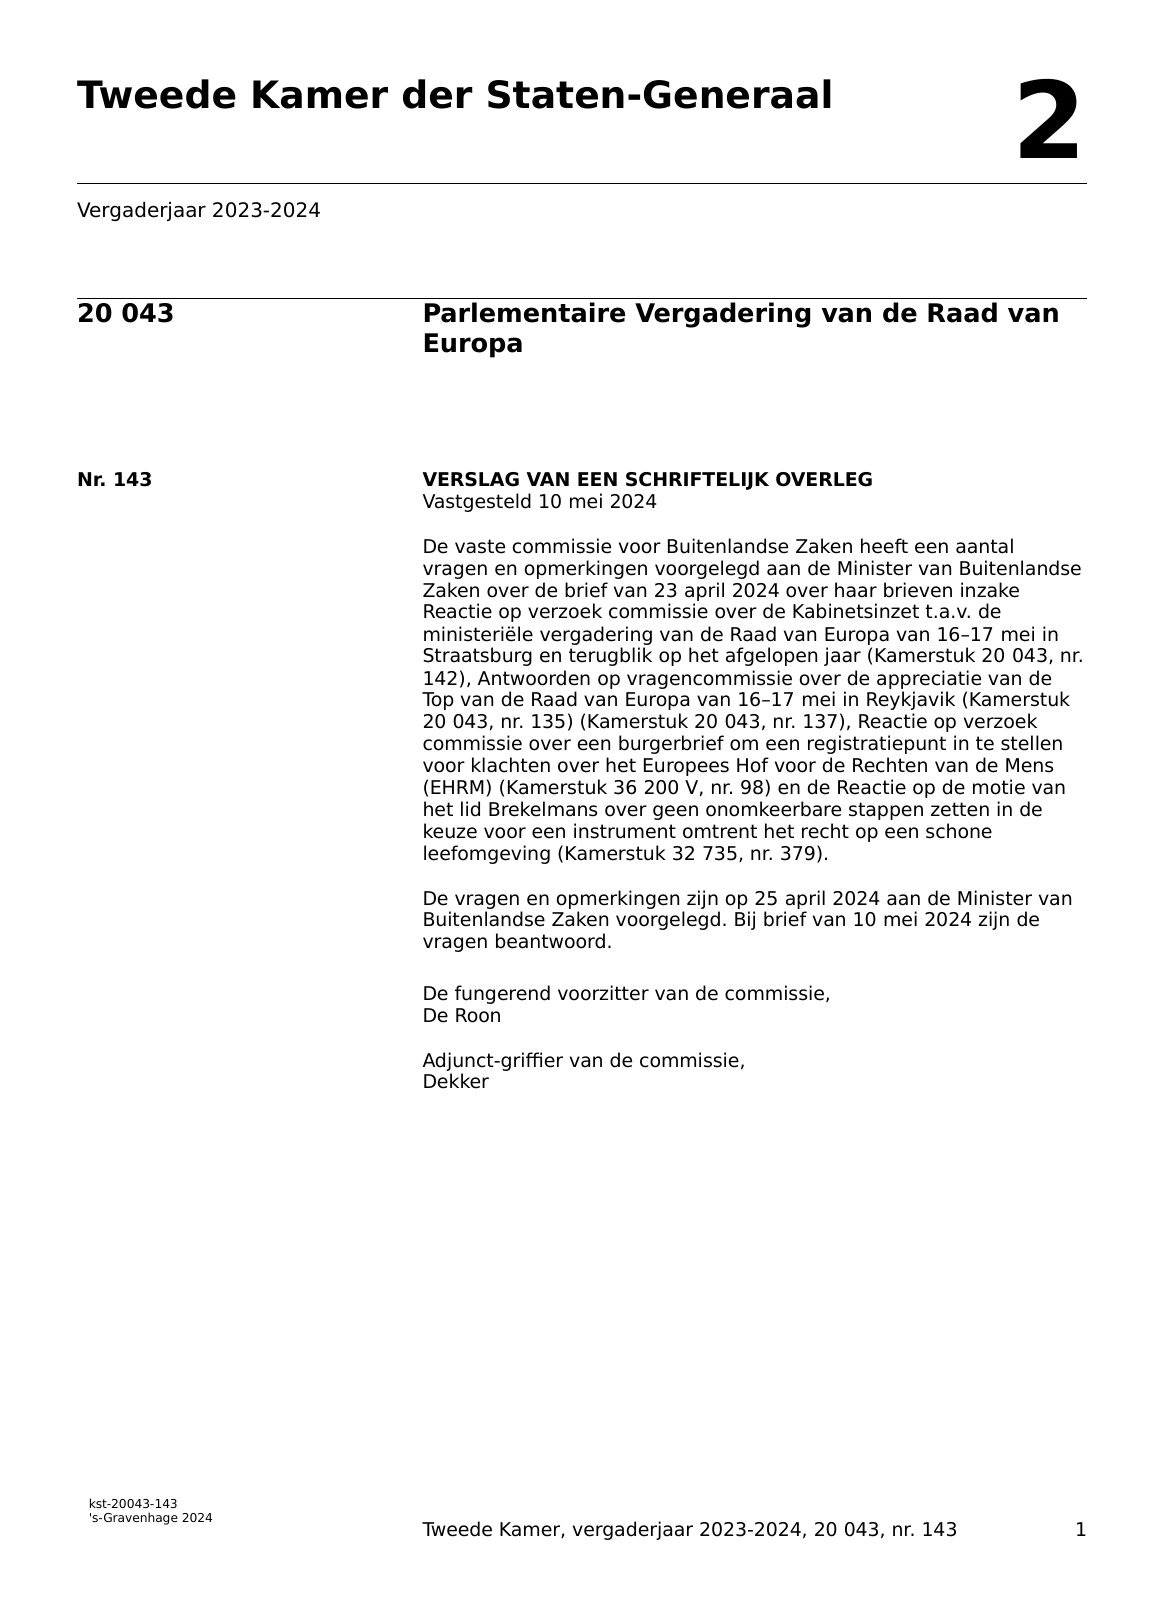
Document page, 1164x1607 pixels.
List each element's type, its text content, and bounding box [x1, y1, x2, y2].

text De vaste commissie voor Buitenlandse Zaken heeft een aantal vragen en opmerkingen voorgelegd aan de Minister van Buitenlandse Zaken over de brief van 23 april 2024 over haar brieven inzake Reactie op verzoek commissie over de Kabinetsinzet t.a.v. de ministeriële vergadering van de Raad van Europa van 16–17 mei in Straatsburg en terugblik op het afgelopen jaar (Kamerstuk 20 043, nr. 142), Antwoorden op vragencommissie over de appreciatie van de Top van de Raad van Europa van 16–17 mei in Reykjavik (Kamerstuk 20 043, nr. 135) (Kamerstuk 20 043, nr. 137), Reactie op verzoek commissie over een burgerbrief om een registratiepunt in te stellen voor klachten over het Europees Hof voor de Rechten van de Mens (EHRM) (Kamerstuk 36 200 V, nr. 98) en de Reactie op de motie van het lid Brekelmans over geen onomkeerbare stappen zetten in de keuze voor een instrument omtrent het recht op een schone leefomgeving (Kamerstuk 32 735, nr. 379). [422, 536, 1087, 865]
text Adjunct-griffier van de commissie, Dekker [422, 1049, 1087, 1093]
text Vastgesteld 10 mei 2024 [422, 491, 1087, 513]
text De vragen en opmerkingen zijn op 25 april 2024 aan de Minister van Buitenlandse Zaken voorgelegd. Bij brief van 10 mei 2024 zijn de vragen beantwoord. [422, 887, 1087, 953]
table_header Tweede Kamer der Staten-Generaal [77, 59, 886, 183]
table_header 2 [886, 59, 1087, 183]
text De fungerend voorzitter van de commissie, De Roon [422, 983, 1087, 1027]
table_cell Vergaderjaar 2023-2024 [77, 184, 1087, 298]
subtitle 20 043 Parlementaire Vergadering van de Raad van Europa [77, 299, 1087, 358]
subtitle Nr. 143 VERSLAG VAN EEN SCHRIFTELIJK OVERLEG [77, 469, 1087, 491]
text kst-20043-143 [88, 1497, 323, 1511]
text 's-Gravenhage 2024 [88, 1511, 323, 1525]
